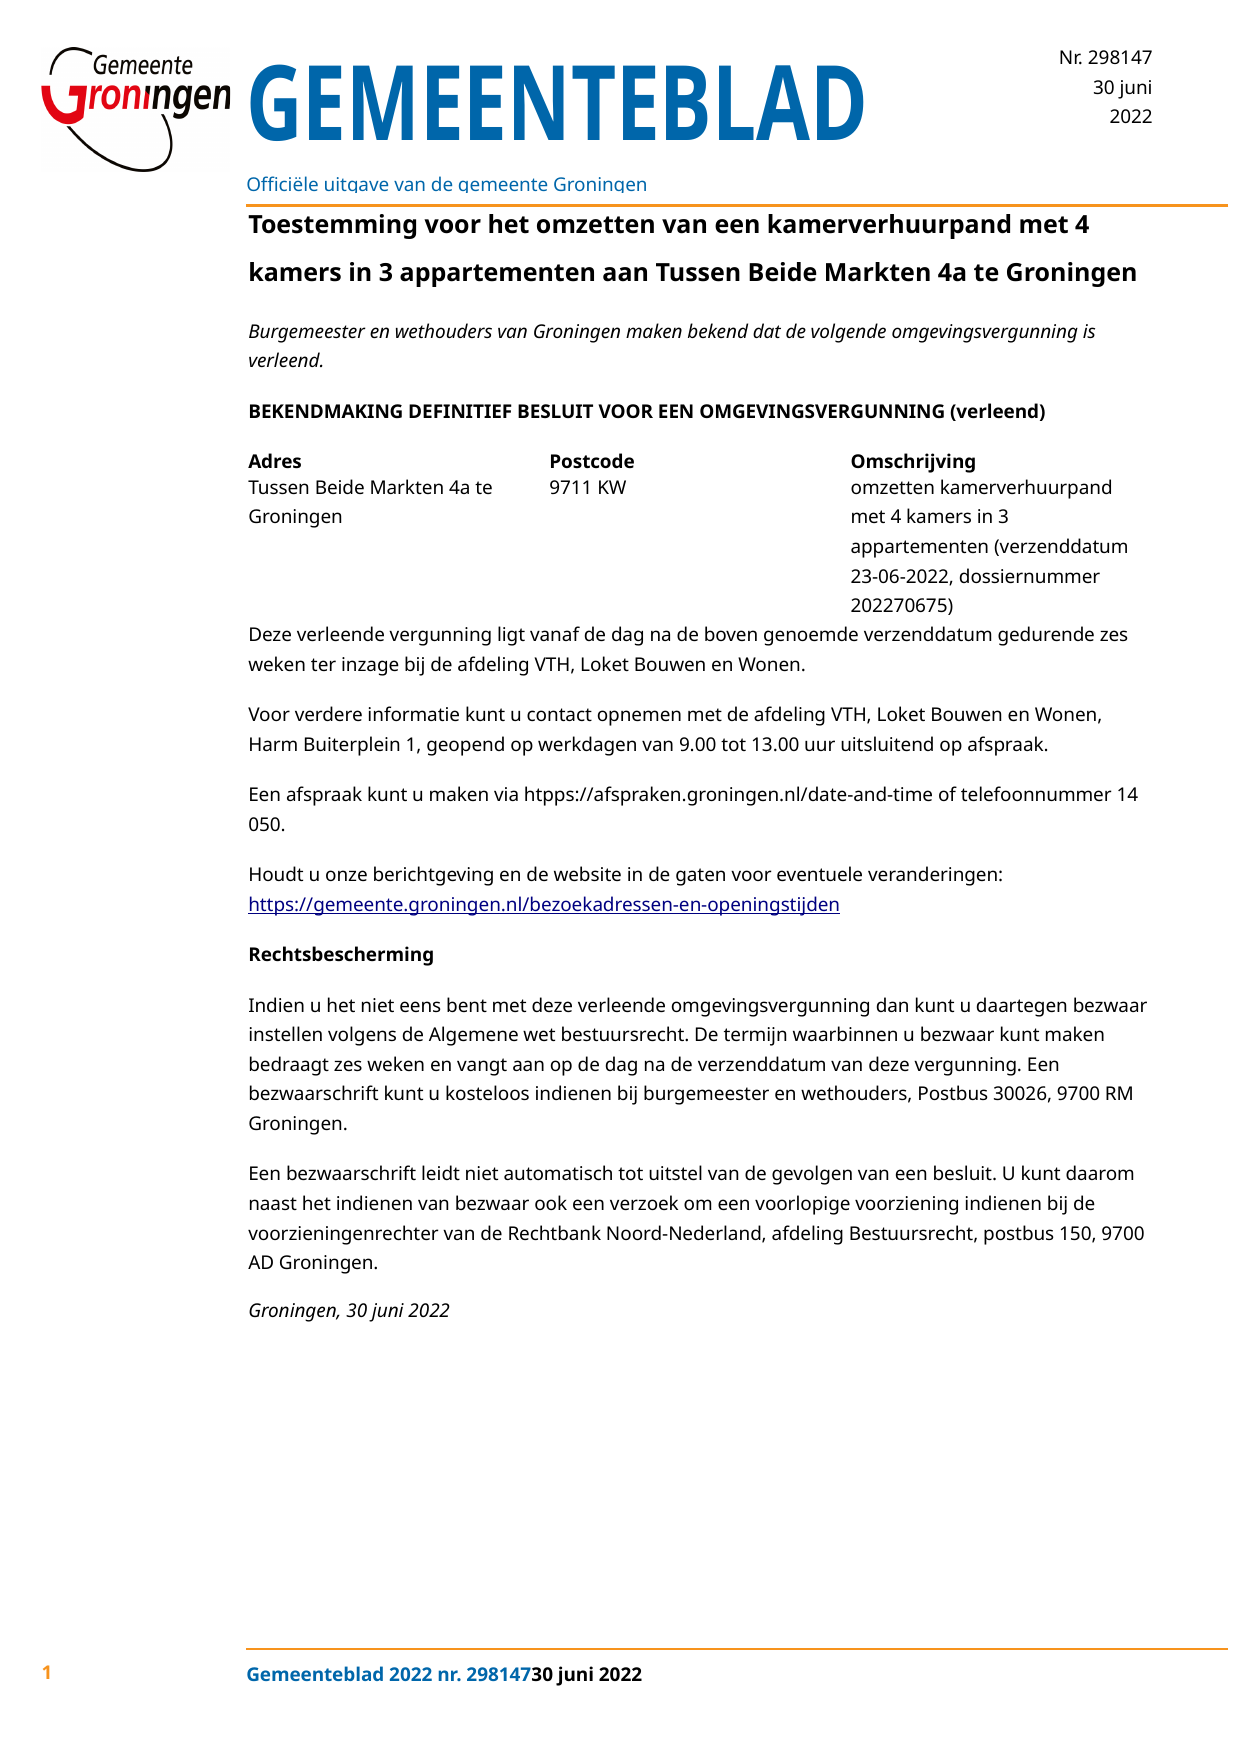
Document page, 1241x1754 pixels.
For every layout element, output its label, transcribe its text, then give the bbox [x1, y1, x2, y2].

text Groningen, 30 juni 2022 [248, 1297, 1152, 1323]
picture [41, 47, 231, 172]
text Voor verdere informatie kunt u contact opnemen met de afdeling VTH, Loket Bouwen en Wonen, Harm Buiterplein 1, geopend op werkdagen van 9.00 tot 13.00 uur uitsluitend op afspraak. [248, 701, 1152, 757]
table_cell 9711 KW [549, 474, 850, 618]
text Houdt u onze berichtgeving en de website in de gaten voor eventuele veranderingen: https://gemeente.groningen.nl/bezoekadressen-en-openingstijden [248, 861, 1152, 917]
table_header Omschrijving [850, 449, 1152, 474]
text Een bezwaarschrift leidt niet automatisch tot uitstel van de gevolgen van een besluit. U kunt daarom naast het indienen van bezwaar ook een verzoek om een voorlopige voorziening indienen bij de voorzieningenrechter van de Rechtbank Noord-Nederland, afdeling Bestuursrecht, postbus 150, 9700 AD Groningen. [248, 1161, 1152, 1275]
text Toestemming voor het omzetten van een kamerverhuurpand met 4 kamers in 3 appartementen aan Tussen Beide Markten 4a te Groningen [248, 207, 1152, 288]
table_header Adres [248, 449, 549, 474]
text Deze verleende vergunning ligt vanaf de dag na de boven genoemde verzenddatum gedurende zes weken ter inzage bij de afdeling VTH, Loket Bouwen en Wonen. [248, 621, 1152, 677]
text Indien u het niet eens bent met deze verleende omgevingsvergunning dan kunt u daartegen bezwaar instellen volgens de Algemene wet bestuursrecht. De termijn waarbinnen u bezwaar kunt maken bedraagt zes weken en vangt aan op de dag na de verzenddatum van deze vergunning. Een bezwaarschrift kunt u kosteloos indienen bij burgemeester en wethouders, Postbus 30026, 9700 RM Groningen. [248, 992, 1152, 1136]
text BEKENDMAKING DEFINITIEF BESLUIT VOOR EEN OMGEVINGSVERGUNNING (verleend) [248, 398, 1152, 424]
table_header Postcode [549, 449, 850, 474]
text Burgemeester en wethouders van Groningen maken bekend dat de volgende omgevingsvergunning is verleend. [248, 318, 1152, 373]
text Rechtsbescherming [248, 941, 1152, 967]
table_cell omzetten kamerverhuurpand met 4 kamers in 3 appartementen (verzenddatum 23-06-2022, dossiernummer 202270675) [850, 474, 1152, 618]
text Een afspraak kunt u maken via htpps://afspraken.groningen.nl/date-and-time of telefoonnummer 14 050. [248, 781, 1152, 837]
table_cell Tussen Beide Markten 4a te Groningen [248, 474, 549, 618]
